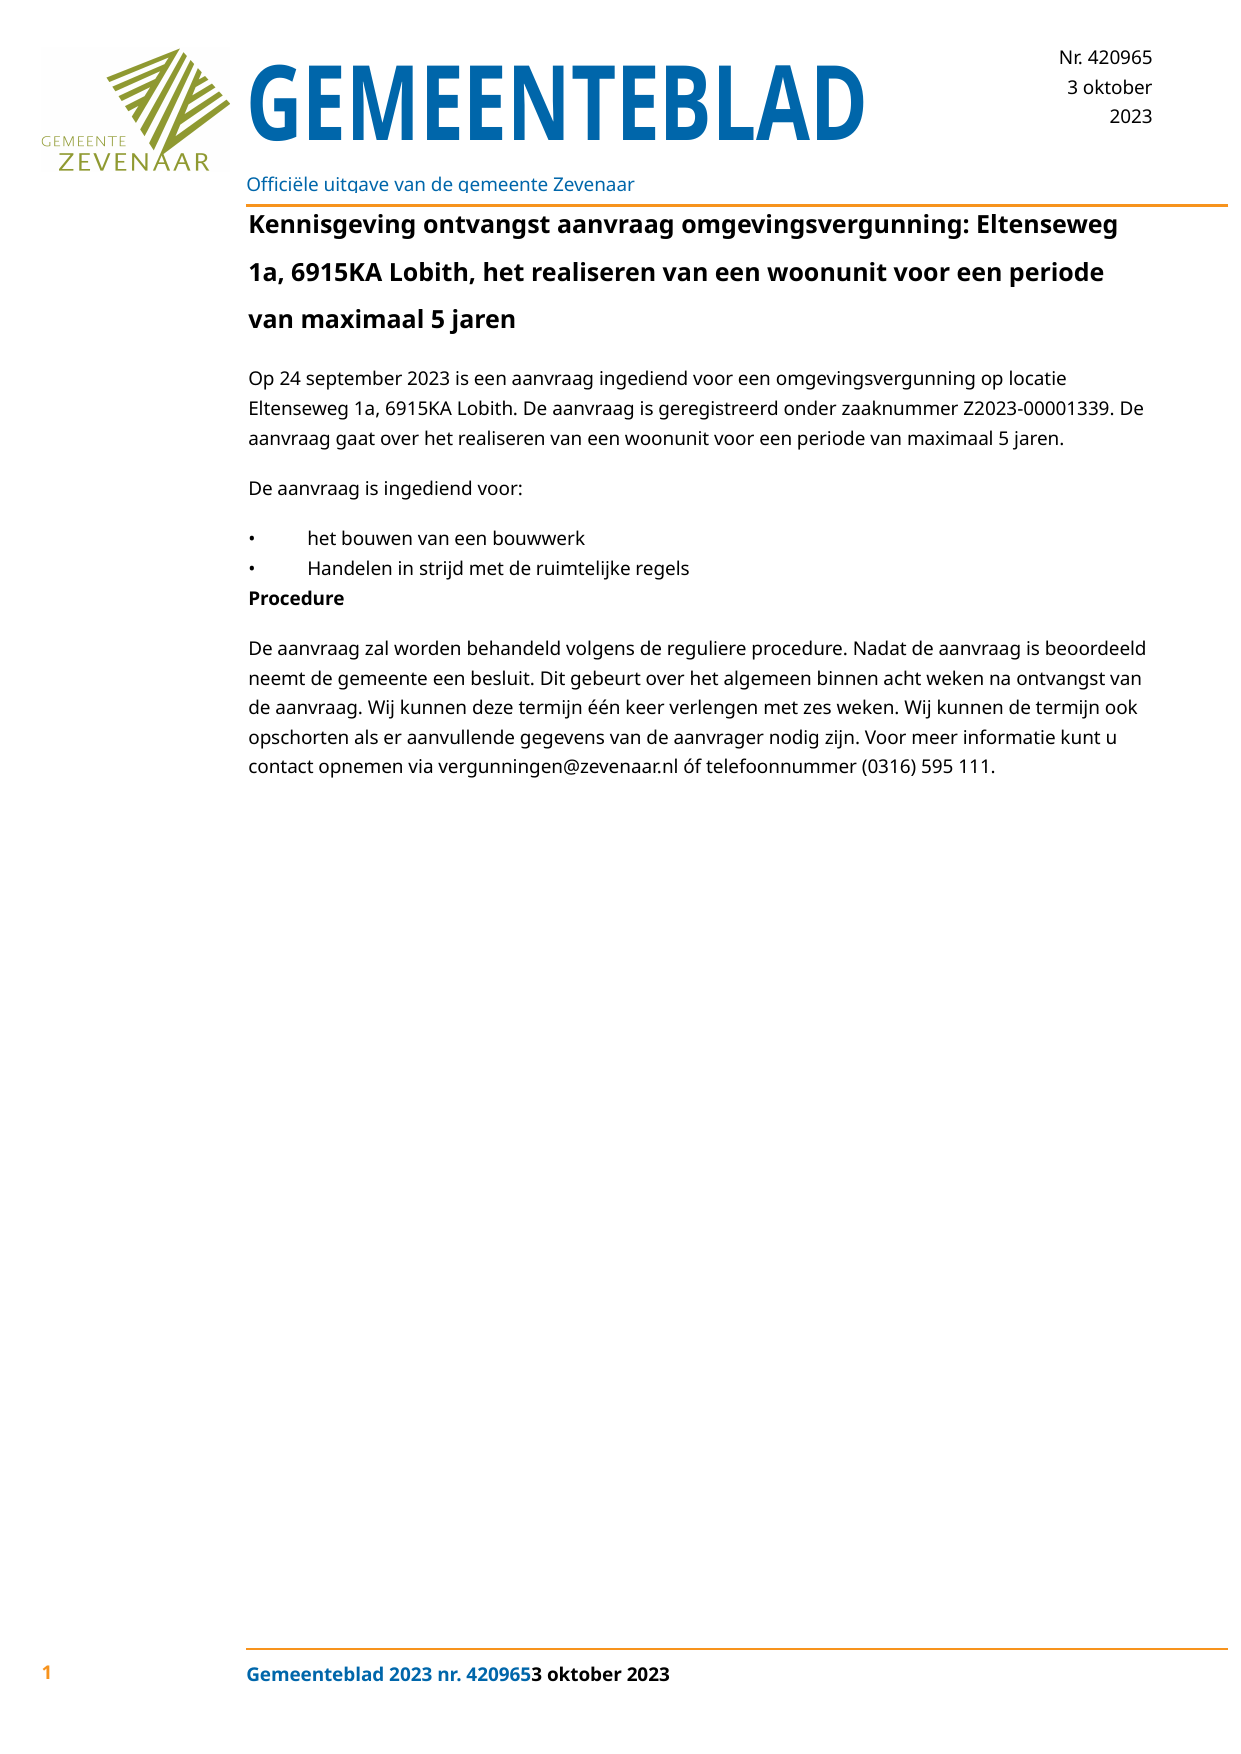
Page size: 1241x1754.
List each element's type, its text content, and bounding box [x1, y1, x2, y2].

list Handelen in strijd met de ruimtelijke regels [248, 555, 1152, 581]
text Procedure [248, 585, 1152, 610]
text De aanvraag is ingediend voor: [248, 475, 1152, 501]
text Op 24 september 2023 is een aanvraag ingediend voor een omgevingsvergunning op locatie Eltenseweg 1a, 6915KA Lobith. De aanvraag is geregistreerd onder zaaknummer Z2023-00001339. De aanvraag gaat over het realiseren van een woonunit voor een periode van maximaal 5 jaren. [248, 366, 1152, 450]
text Kennisgeving ontvangst aanvraag omgevingsvergunning: Eltenseweg 1a, 6915KA Lobith, het realiseren van een woonunit voor een periode van maximaal 5 jaren [248, 207, 1152, 336]
list het bouwen van een bouwwerk [248, 526, 1152, 551]
text De aanvraag zal worden behandeld volgens de reguliere procedure. Nadat de aanvraag is beoordeeld neemt de gemeente een besluit. Dit gebeurt over het algemeen binnen acht weken na ontvangst van de aanvraag. Wij kunnen deze termijn één keer verlengen met zes weken. Wij kunnen de termijn ook opschorten als er aanvullende gegevens van de aanvrager nodig zijn. Voor meer informatie kunt u contact opnemen via vergunningen@zevenaar.nl óf telefoonnummer (0316) 595 111. [248, 635, 1152, 779]
picture [41, 47, 231, 172]
